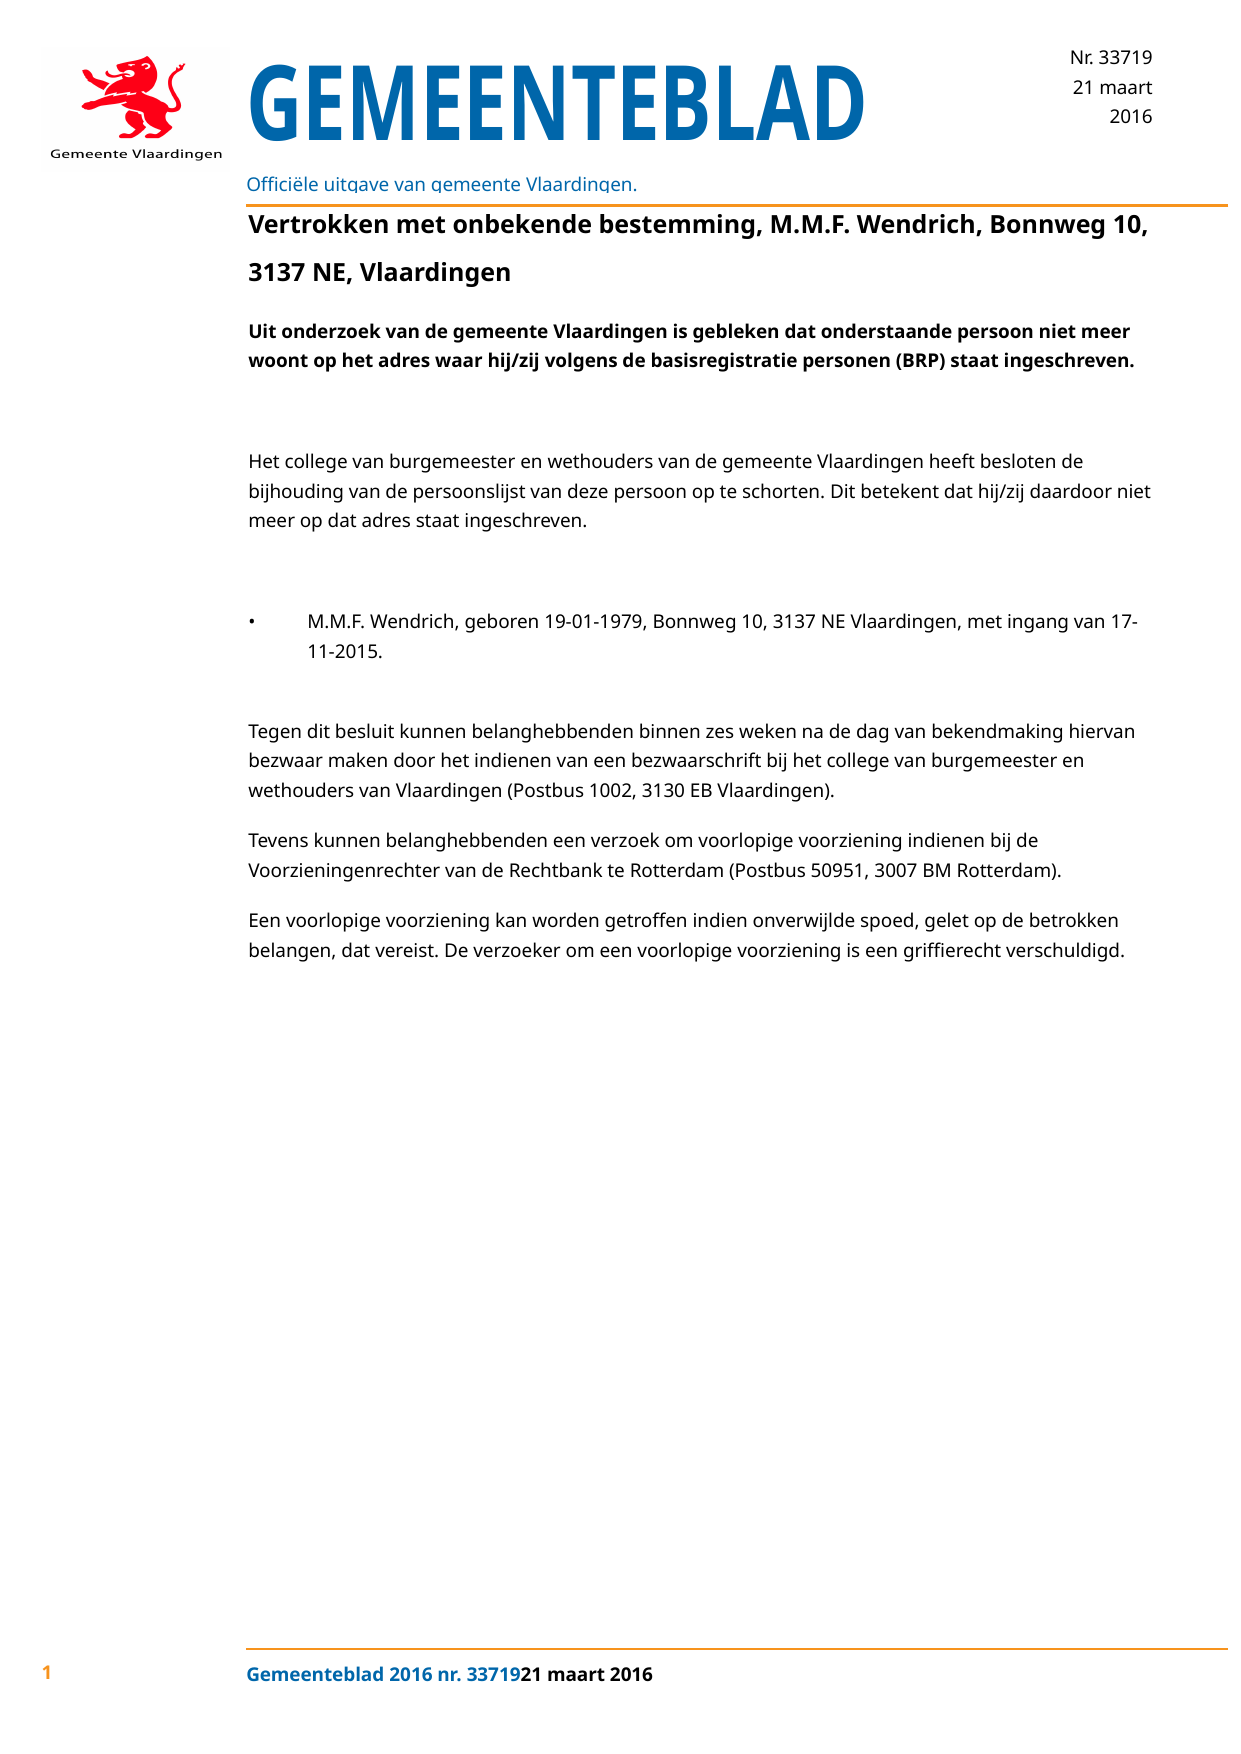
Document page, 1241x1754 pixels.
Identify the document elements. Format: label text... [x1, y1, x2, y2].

text Tevens kunnen belanghebbenden een verzoek om voorlopige voorziening indienen bij de Voorzieningenrechter van de Rechtbank te Rotterdam (Postbus 50951, 3007 BM Rotterdam). [248, 827, 1152, 883]
text Het college van burgemeester en wethouders van de gemeente Vlaardingen heeft besloten de bijhouding van de persoonslijst van deze persoon op te schorten. Dit betekent dat hij/zij daardoor niet meer op dat adres staat ingeschreven. [248, 448, 1152, 533]
text Uit onderzoek van de gemeente Vlaardingen is gebleken dat onderstaande persoon niet meer woont op het adres waar hij/zij volgens de basisregistratie personen (BRP) staat ingeschreven. [248, 318, 1152, 373]
text Vertrokken met onbekende bestemming, M.M.F. Wendrich, Bonnweg 10, 3137 NE, Vlaardingen [248, 207, 1152, 288]
text Een voorlopige voorziening kan worden getroffen indien onverwijlde spoed, gelet op de betrokken belangen, dat vereist. De verzoeker om een voorlopige voorziening is een griffierecht verschuldigd. [248, 907, 1152, 963]
text Tegen dit besluit kunnen belanghebbenden binnen zes weken na de dag van bekendmaking hiervan bezwaar maken door het indienen van een bezwaarschrift bij het college van burgemeester en wethouders van Vlaardingen (Postbus 1002, 3130 EB Vlaardingen). [248, 718, 1152, 803]
list M.M.F. Wendrich, geboren 19-01-1979, Bonnweg 10, 3137 NE Vlaardingen, met ingang van 17-11-2015. [248, 608, 1152, 664]
picture [41, 47, 231, 172]
